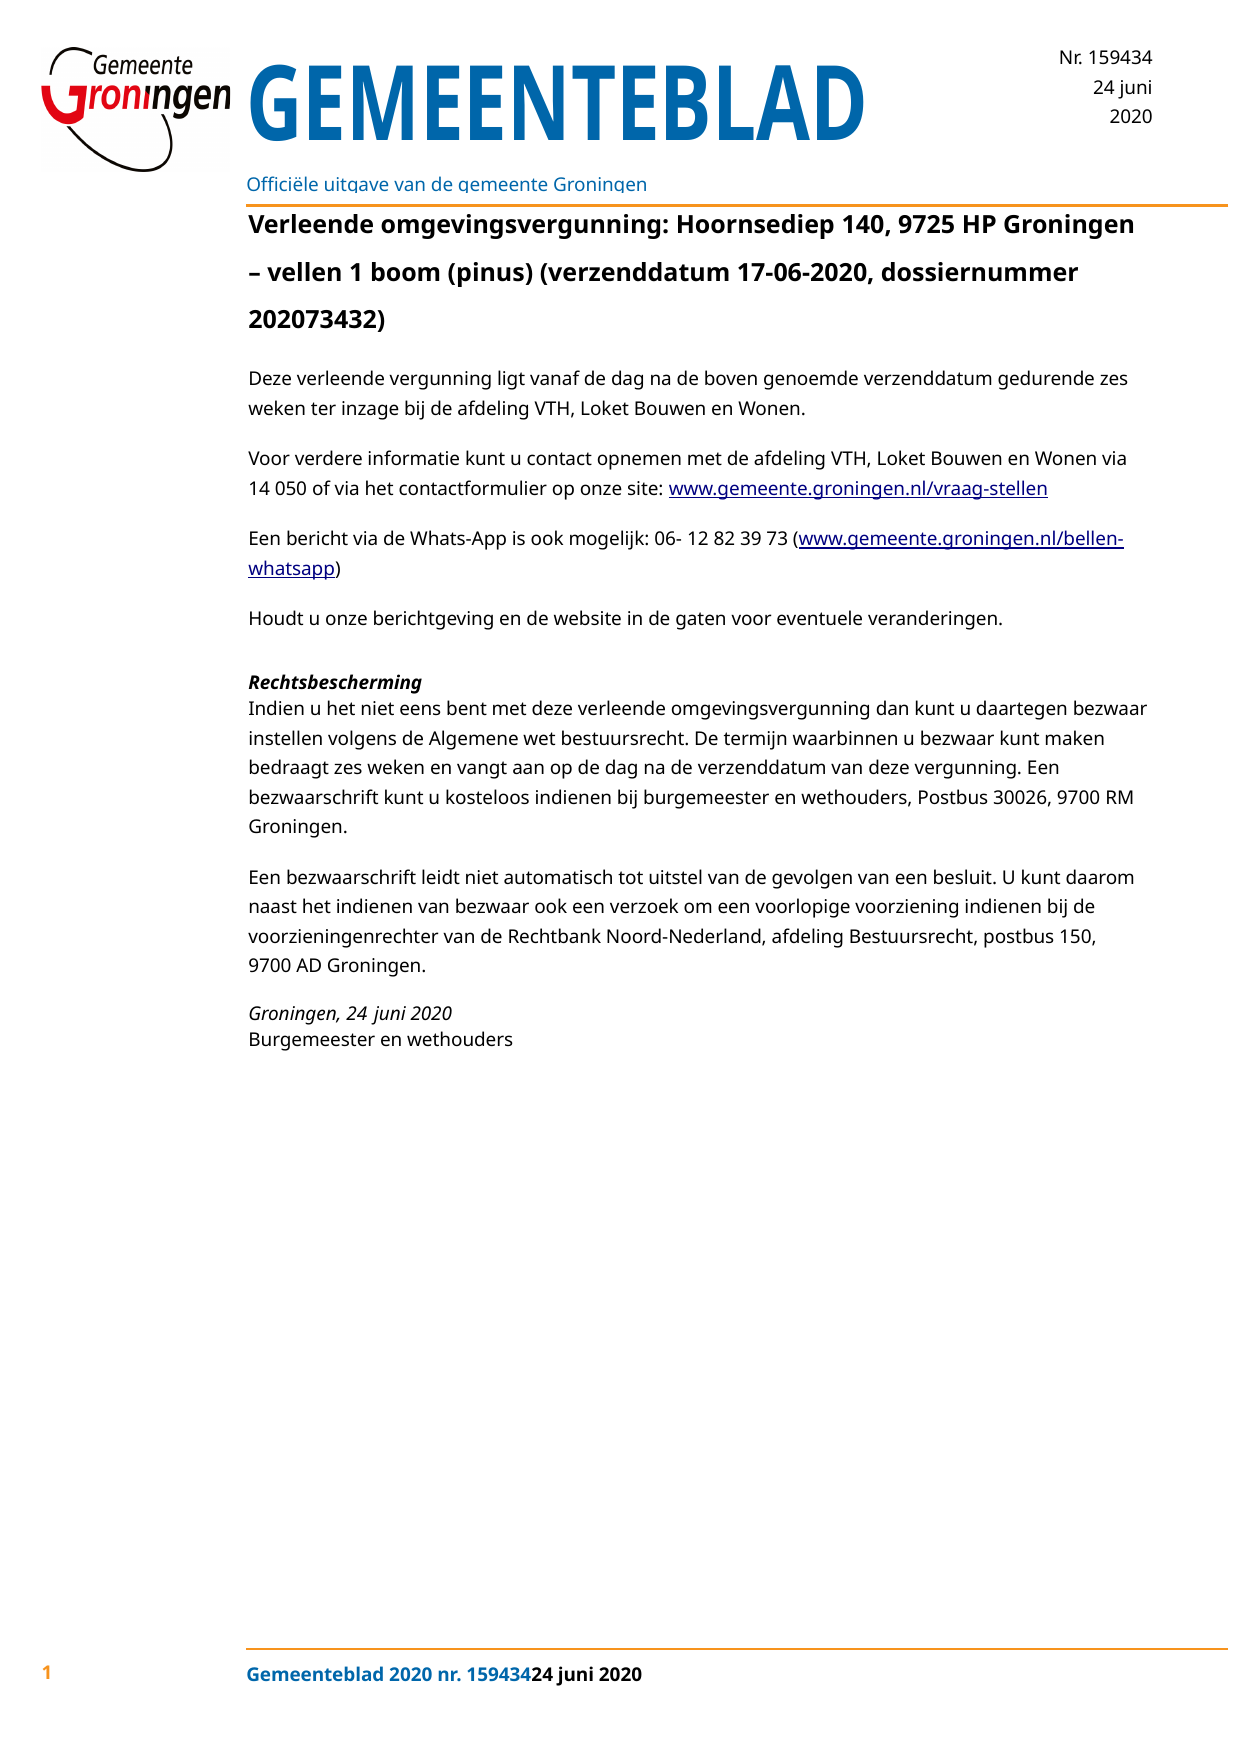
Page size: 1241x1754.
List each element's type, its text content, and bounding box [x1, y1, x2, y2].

text Indien u het niet eens bent met deze verleende omgevingsvergunning dan kunt u daartegen bezwaar instellen volgens de Algemene wet bestuursrecht. De termijn waarbinnen u bezwaar kunt maken bedraagt zes weken en vangt aan op de dag na de verzenddatum van deze vergunning. Een bezwaarschrift kunt u kosteloos indienen bij burgemeester en wethouders, Postbus 30026, 9700 RM Groningen. [248, 695, 1152, 839]
picture [41, 47, 231, 172]
text Een bezwaarschrift leidt niet automatisch tot uitstel van de gevolgen van een besluit. U kunt daarom naast het indienen van bezwaar ook een verzoek om een voorlopige voorziening indienen bij de voorzieningenrechter van de Rechtbank Noord-Nederland, afdeling Bestuursrecht, postbus 150, 9700 AD Groningen. [248, 864, 1152, 978]
text Voor verdere informatie kunt u contact opnemen met de afdeling VTH, Loket Bouwen en Wonen via 14 050 of via het contactformulier op onze site: www.gemeente.groningen.nl/vraag-stellen [248, 446, 1152, 501]
text Een bericht via de Whats-App is ook mogelijk: 06- 12 82 39 73 (www.gemeente.groningen.nl/bellen-whatsapp) [248, 526, 1152, 581]
text Groningen, 24 juni 2020 [248, 1001, 1152, 1026]
text Houdt u onze berichtgeving en de website in de gaten voor eventuele veranderingen. [248, 606, 1152, 631]
text Burgemeester en wethouders [248, 1026, 1152, 1052]
text Deze verleende vergunning ligt vanaf de dag na de boven genoemde verzenddatum gedurende zes weken ter inzage bij de afdeling VTH, Loket Bouwen en Wonen. [248, 366, 1152, 421]
text Rechtsbescherming [248, 669, 1152, 695]
text Verleende omgevingsvergunning: Hoornsediep 140, 9725 HP Groningen – vellen 1 boom (pinus) (verzenddatum 17-06-2020, dossiernummer 202073432) [248, 207, 1152, 336]
